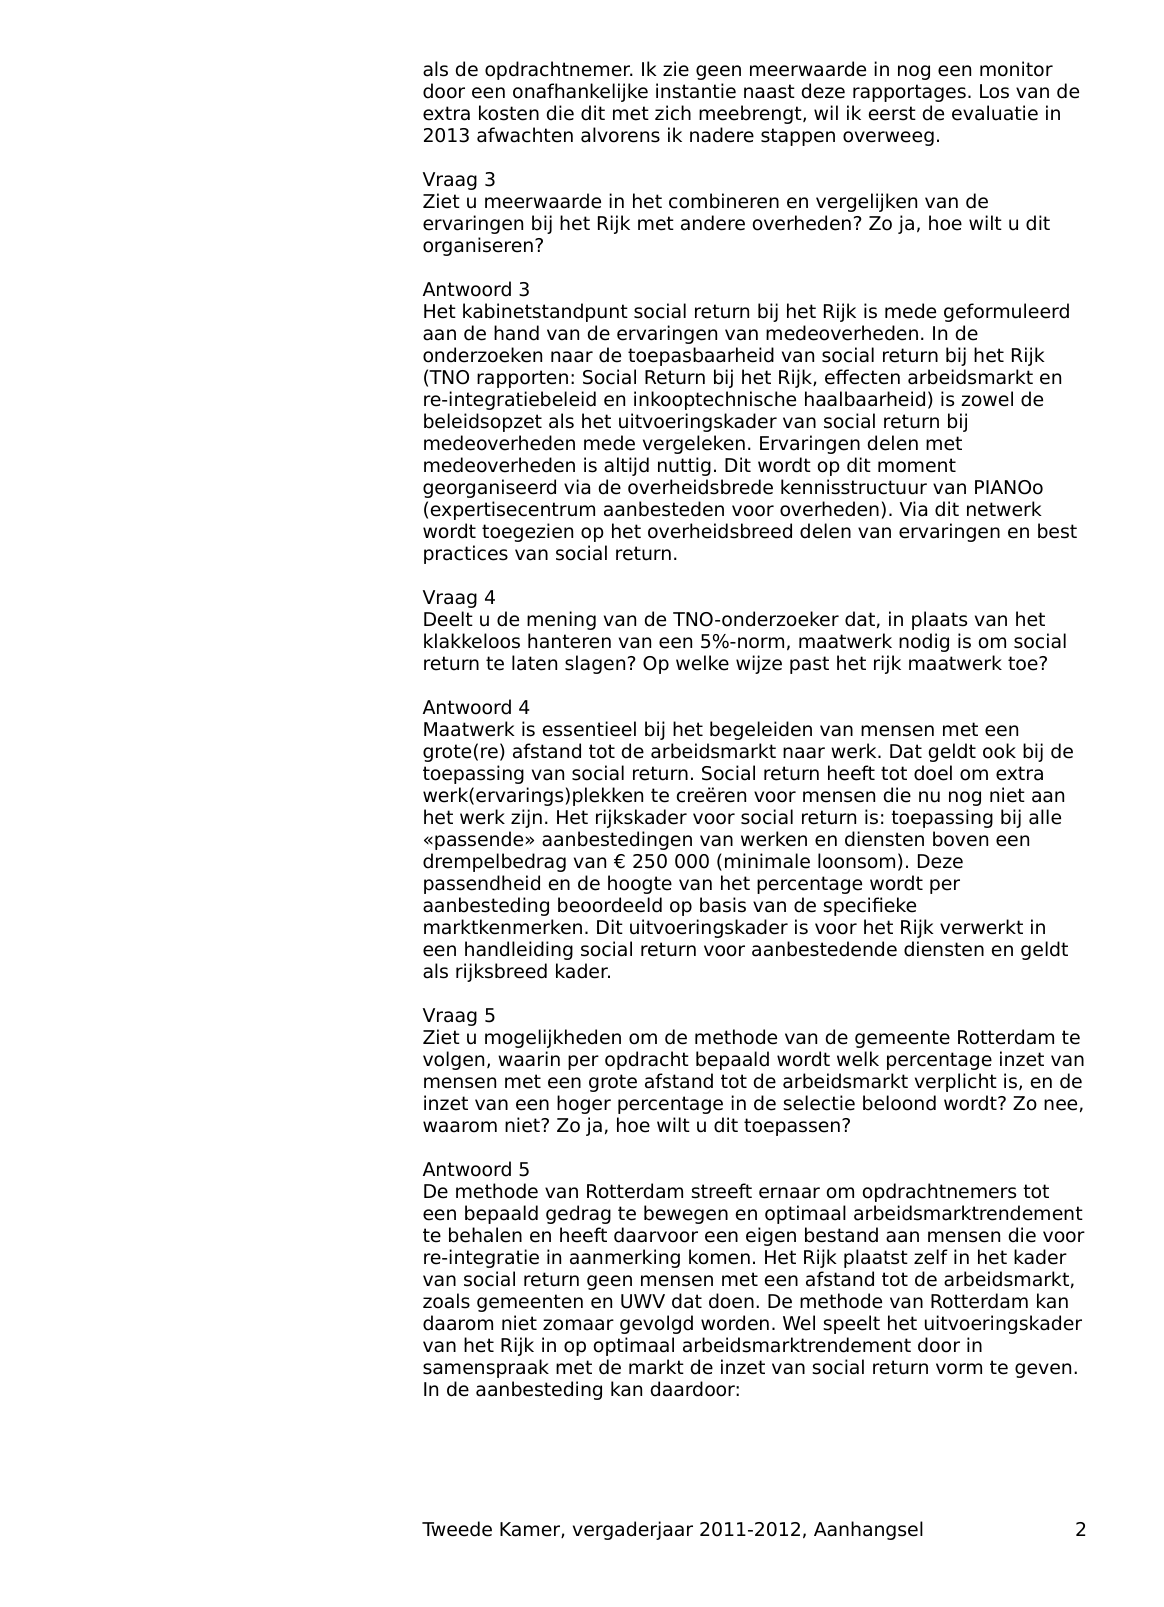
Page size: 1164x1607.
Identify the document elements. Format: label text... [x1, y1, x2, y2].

text Ziet u mogelijkheden om de methode van de gemeente Rotterdam te volgen, waarin per opdracht bepaald wordt welk percentage inzet van mensen met een grote afstand tot de arbeidsmarkt verplicht is, en de inzet van een hoger percentage in de selectie beloond wordt? Zo nee, waarom niet? Zo ja, hoe wilt u dit toepassen? [422, 1027, 1087, 1137]
text Vraag 3 [422, 169, 1087, 191]
text De methode van Rotterdam streeft ernaar om opdrachtnemers tot een bepaald gedrag te bewegen en optimaal arbeidsmarktrendement te behalen en heeft daarvoor een eigen bestand aan mensen die voor re-integratie in aanmerking komen. Het Rijk plaatst zelf in het kader van social return geen mensen met een afstand tot de arbeidsmarkt, zoals gemeenten en UWV dat doen. De methode van Rotterdam kan daarom niet zomaar gevolgd worden. Wel speelt het uitvoeringskader van het Rijk in op optimaal arbeidsmarktrendement door in samenspraak met de markt de inzet van social return vorm te geven. In de aanbesteding kan daardoor: [422, 1181, 1087, 1401]
text Vraag 5 [422, 1005, 1087, 1027]
text als de opdrachtnemer. Ik zie geen meerwaarde in nog een monitor door een onafhankelijke instantie naast deze rapportages. Los van de extra kosten die dit met zich meebrengt, wil ik eerst de evaluatie in 2013 afwachten alvorens ik nadere stappen overweeg. [422, 59, 1087, 147]
text Maatwerk is essentieel bij het begeleiden van mensen met een grote(re) afstand tot de arbeidsmarkt naar werk. Dat geldt ook bij de toepassing van social return. Social return heeft tot doel om extra werk(ervarings)plekken te creëren voor mensen die nu nog niet aan het werk zijn. Het rijkskader voor social return is: toepassing bij alle «passende» aanbestedingen van werken en diensten boven een drempelbedrag van € 250 000 (minimale loonsom). Deze passendheid en de hoogte van het percentage wordt per aanbesteding beoordeeld op basis van de specifieke marktkenmerken. Dit uitvoeringskader is voor het Rijk verwerkt in een handleiding social return voor aanbestedende diensten en geldt als rijksbreed kader. [422, 719, 1087, 983]
text Deelt u de mening van de TNO-onderzoeker dat, in plaats van het klakkeloos hanteren van een 5%-norm, maatwerk nodig is om social return te laten slagen? Op welke wijze past het rijk maatwerk toe? [422, 609, 1087, 675]
text Het kabinetstandpunt social return bij het Rijk is mede geformuleerd aan de hand van de ervaringen van medeoverheden. In de onderzoeken naar de toepasbaarheid van social return bij het Rijk (TNO rapporten: Social Return bij het Rijk, effecten arbeidsmarkt en re-integratiebeleid en inkooptechnische haalbaarheid) is zowel de beleidsopzet als het uitvoeringskader van social return bij medeoverheden mede vergeleken. Ervaringen delen met medeoverheden is altijd nuttig. Dit wordt op dit moment georganiseerd via de overheidsbrede kennisstructuur van PIANOo (expertisecentrum aanbesteden voor overheden). Via dit netwerk wordt toegezien op het overheidsbreed delen van ervaringen en best practices van social return. [422, 301, 1087, 565]
text Antwoord 5 [422, 1159, 1087, 1181]
text Vraag 4 [422, 587, 1087, 609]
text Antwoord 4 [422, 697, 1087, 719]
text Antwoord 3 [422, 279, 1087, 301]
text Ziet u meerwaarde in het combineren en vergelijken van de ervaringen bij het Rijk met andere overheden? Zo ja, hoe wilt u dit organiseren? [422, 191, 1087, 257]
